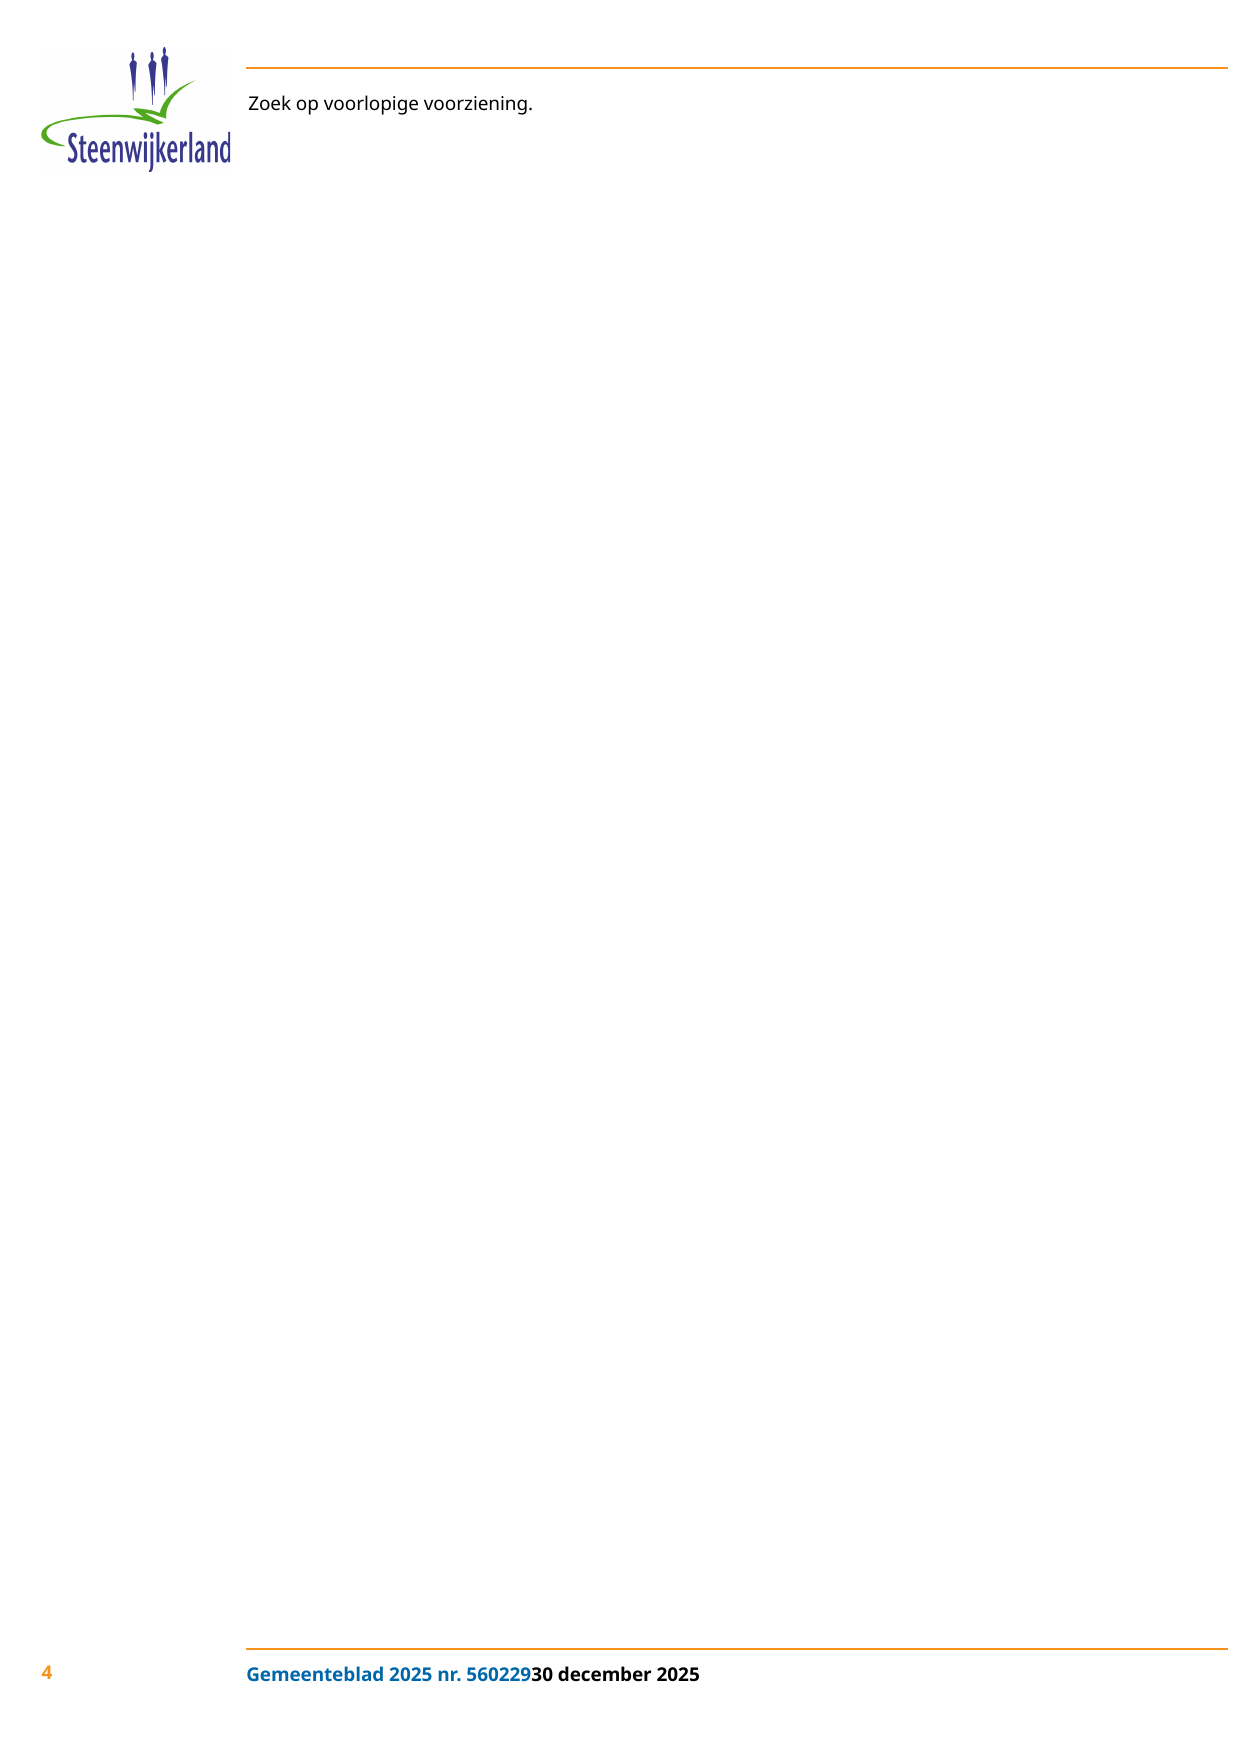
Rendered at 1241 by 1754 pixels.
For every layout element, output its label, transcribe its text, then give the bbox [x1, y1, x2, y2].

text Zoek op voorlopige voorziening. [248, 95, 1152, 114]
picture [41, 47, 231, 172]
